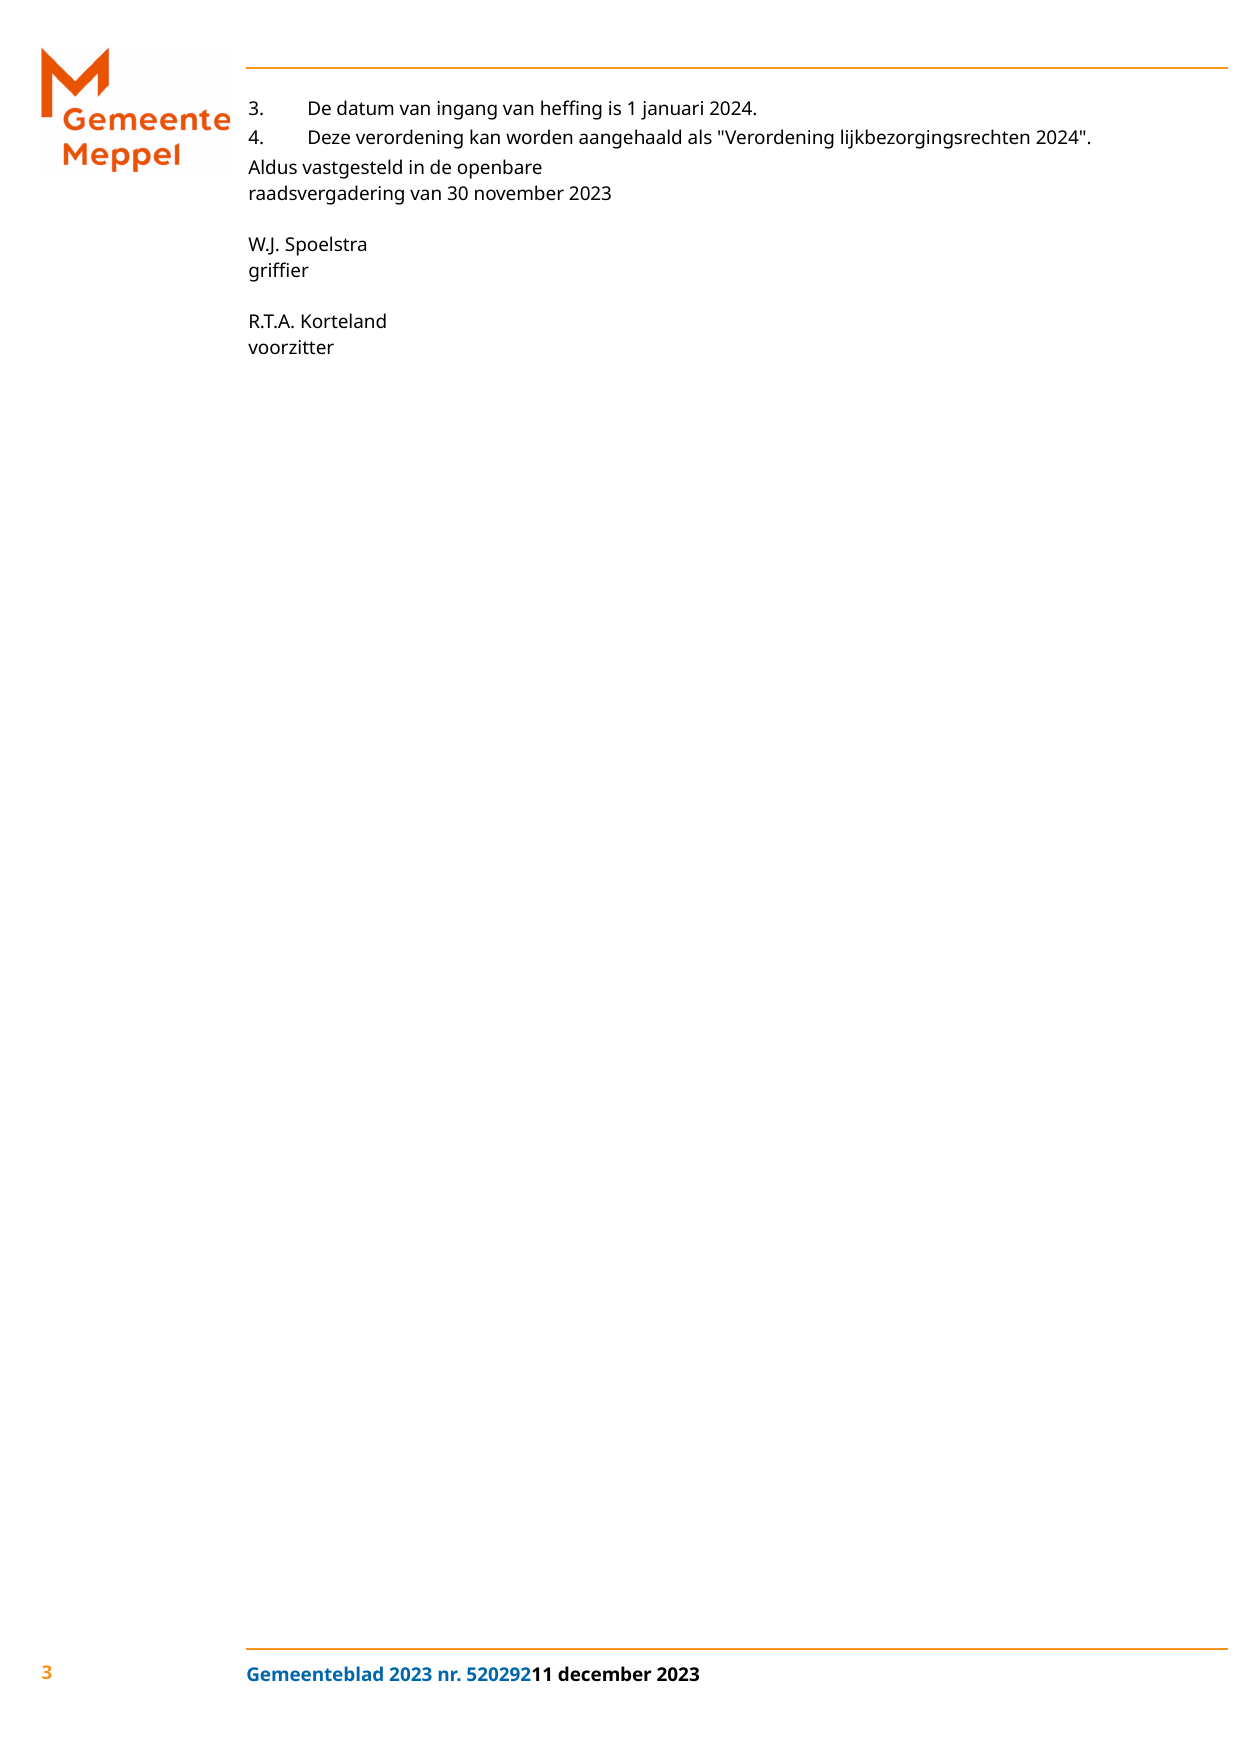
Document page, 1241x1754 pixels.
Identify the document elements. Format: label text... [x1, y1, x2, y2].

text Aldus vastgesteld in de openbare [248, 154, 1152, 180]
text voorzitter [248, 334, 1152, 360]
list Deze verordening kan worden aangehaald als "Verordening lijkbezorgingsrechten 2024". [248, 124, 1152, 150]
picture [41, 47, 231, 172]
text griffier [248, 257, 1152, 283]
list De datum van ingang van heffing is 1 januari 2024. [248, 95, 1152, 121]
text raadsvergadering van 30 november 2023 [248, 180, 1152, 205]
text W.J. Spoelstra [248, 231, 1152, 257]
text R.T.A. Korteland [248, 308, 1152, 334]
